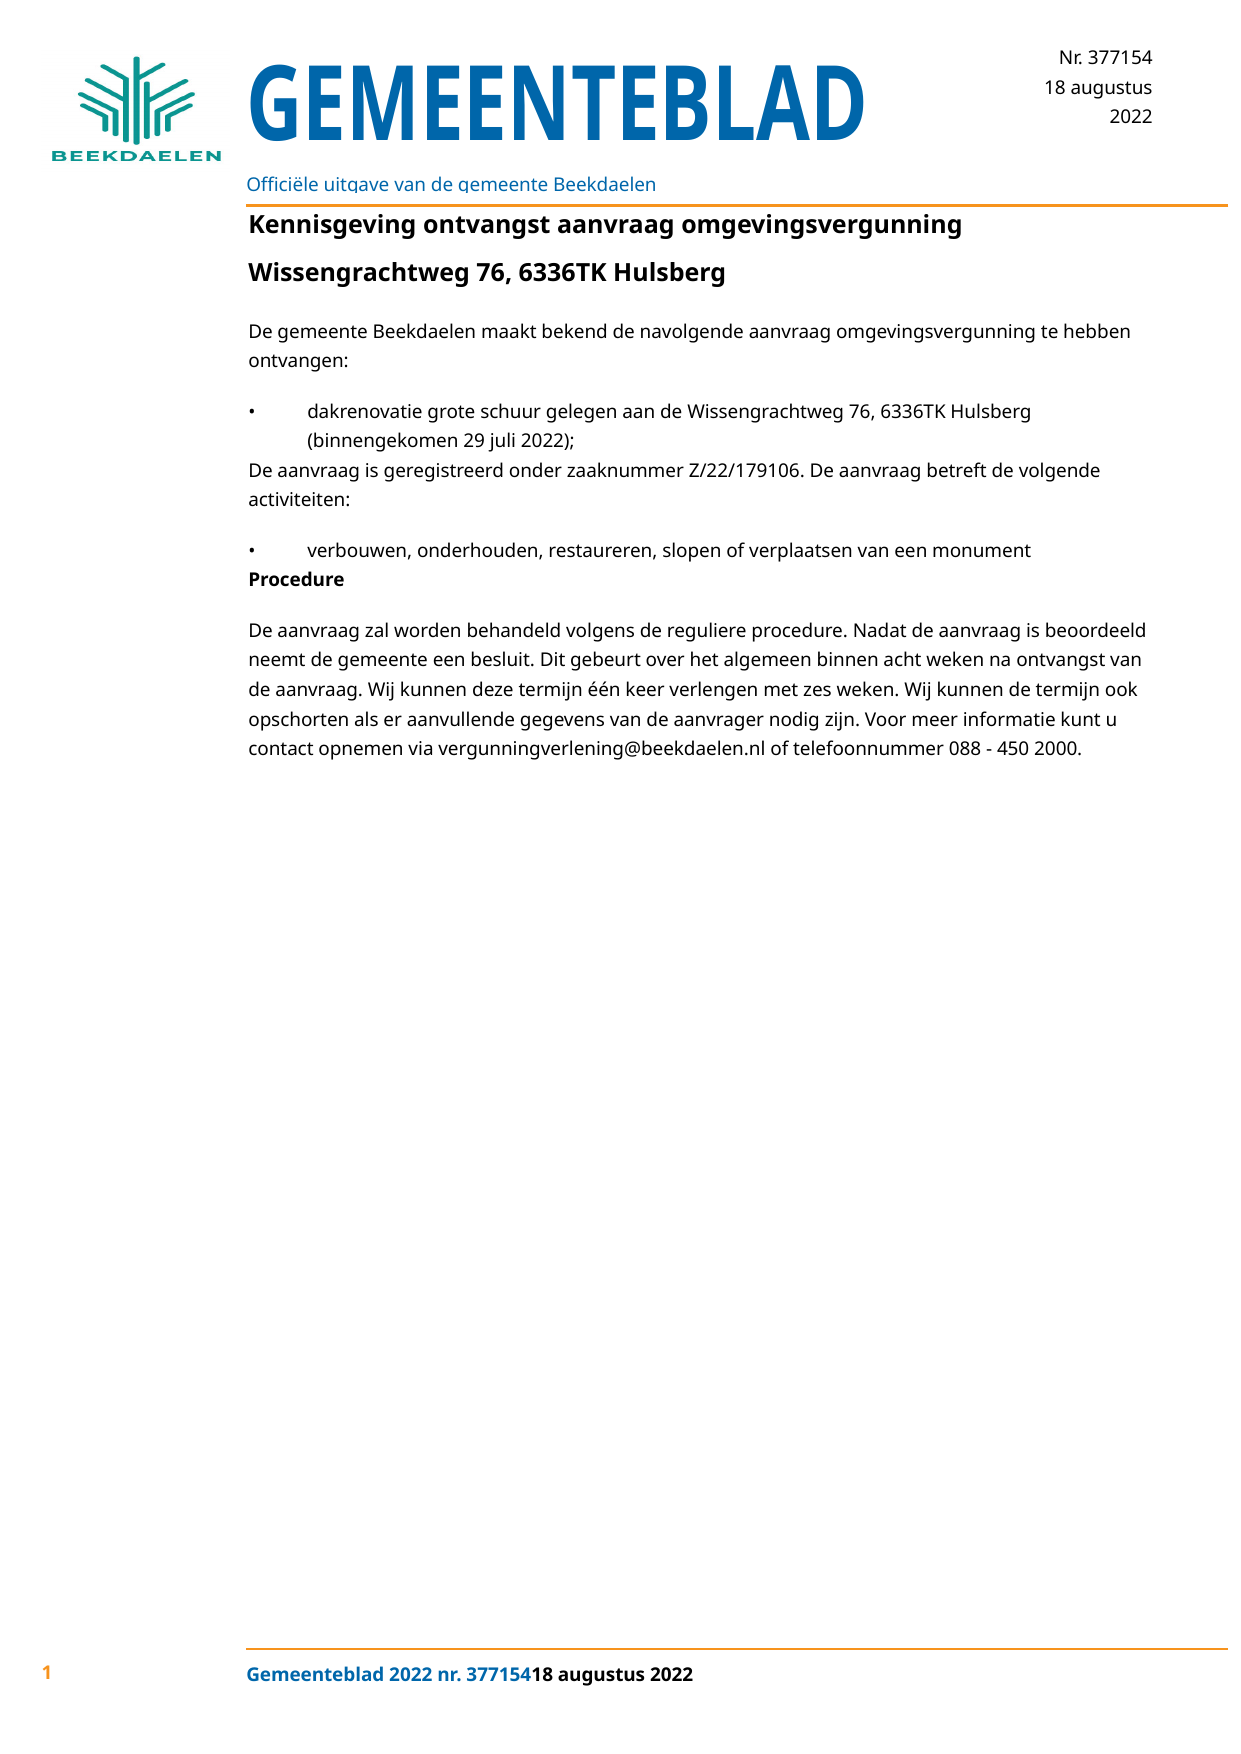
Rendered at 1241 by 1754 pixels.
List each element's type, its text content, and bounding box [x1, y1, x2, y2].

list dakrenovatie grote schuur gelegen aan de Wissengrachtweg 76, 6336TK Hulsberg (binnengekomen 29 juli 2022); [248, 398, 1152, 453]
text Procedure [248, 567, 1152, 592]
text De aanvraag is geregistreerd onder zaaknummer Z/22/179106. De aanvraag betreft de volgende activiteiten: [248, 457, 1152, 512]
list verbouwen, onderhouden, restaureren, slopen of verplaatsen van een monument [248, 537, 1152, 563]
text De aanvraag zal worden behandeld volgens de reguliere procedure. Nadat de aanvraag is beoordeeld neemt de gemeente een besluit. Dit gebeurt over het algemeen binnen acht weken na ontvangst van de aanvraag. Wij kunnen deze termijn één keer verlengen met zes weken. Wij kunnen de termijn ook opschorten als er aanvullende gegevens van de aanvrager nodig zijn. Voor meer informatie kunt u contact opnemen via vergunningverlening@beekdaelen.nl of telefoonnummer 088 - 450 2000. [248, 617, 1152, 761]
text Kennisgeving ontvangst aanvraag omgevingsvergunning Wissengrachtweg 76, 6336TK Hulsberg [248, 207, 1152, 288]
text De gemeente Beekdaelen maakt bekend de navolgende aanvraag omgevingsvergunning te hebben ontvangen: [248, 318, 1152, 373]
picture [41, 47, 231, 172]
